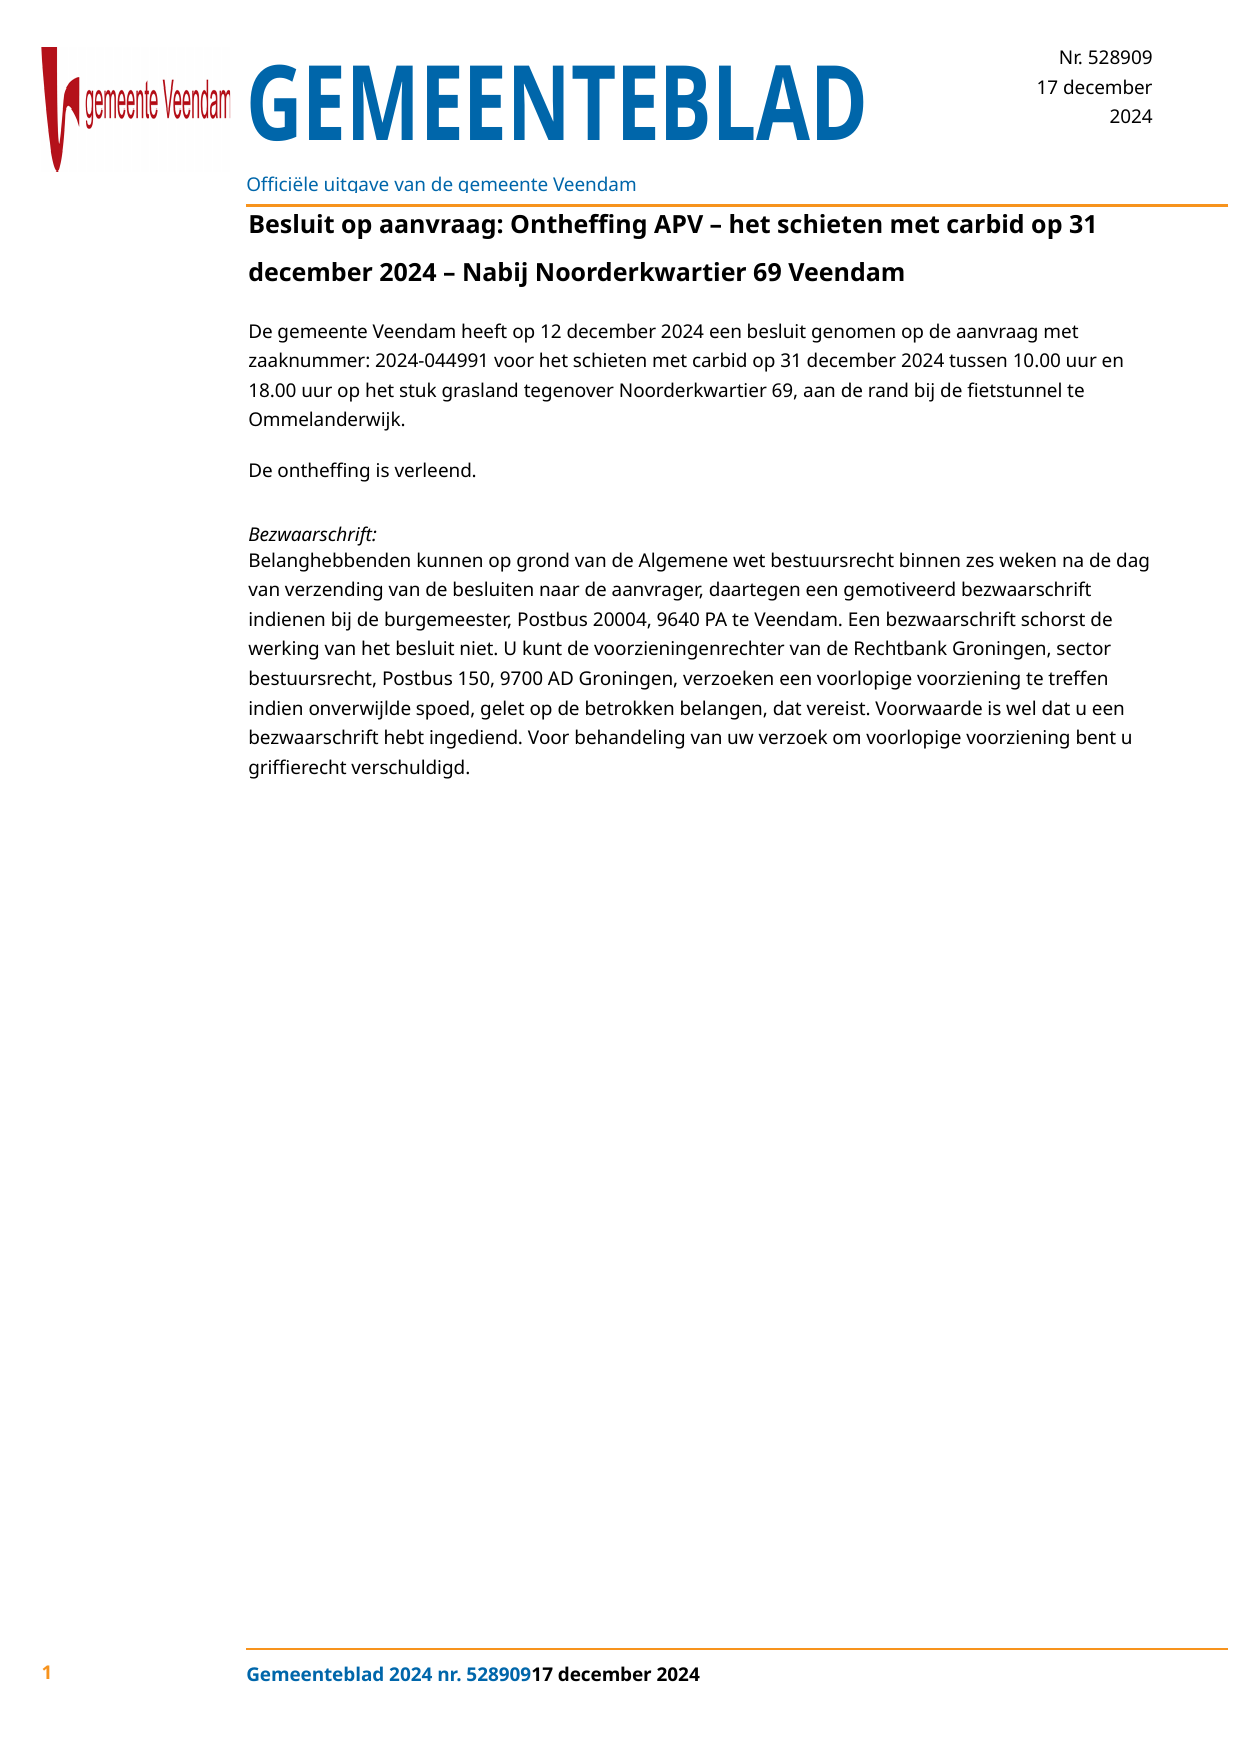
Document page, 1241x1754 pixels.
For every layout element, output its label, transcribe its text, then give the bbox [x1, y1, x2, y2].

text Bezwaarschrift: [248, 521, 1152, 547]
text Belanghebbenden kunnen op grond van de Algemene wet bestuursrecht binnen zes weken na de dag van verzending van de besluiten naar de aanvrager, daartegen een gemotiveerd bezwaarschrift indienen bij de burgemeester, Postbus 20004, 9640 PA te Veendam. Een bezwaarschrift schorst de werking van het besluit niet. U kunt de voorzieningenrechter van de Rechtbank Groningen, sector bestuursrecht, Postbus 150, 9700 AD Groningen, verzoeken een voorlopige voorziening te treffen indien onverwijlde spoed, gelet op de betrokken belangen, dat vereist. Voorwaarde is wel dat u een bezwaarschrift hebt ingediend. Voor behandeling van uw verzoek om voorlopige voorziening bent u griffierecht verschuldigd. [248, 547, 1152, 779]
text De gemeente Veendam heeft op 12 december 2024 een besluit genomen op de aanvraag met zaaknummer: 2024-044991 voor het schieten met carbid op 31 december 2024 tussen 10.00 uur en 18.00 uur op het stuk grasland tegenover Noorderkwartier 69, aan de rand bij de fietstunnel te Ommelanderwijk. [248, 318, 1152, 432]
text Besluit op aanvraag: Ontheffing APV – het schieten met carbid op 31 december 2024 – Nabij Noorderkwartier 69 Veendam [248, 207, 1152, 288]
text De ontheffing is verleend. [248, 457, 1152, 483]
picture [41, 47, 231, 172]
